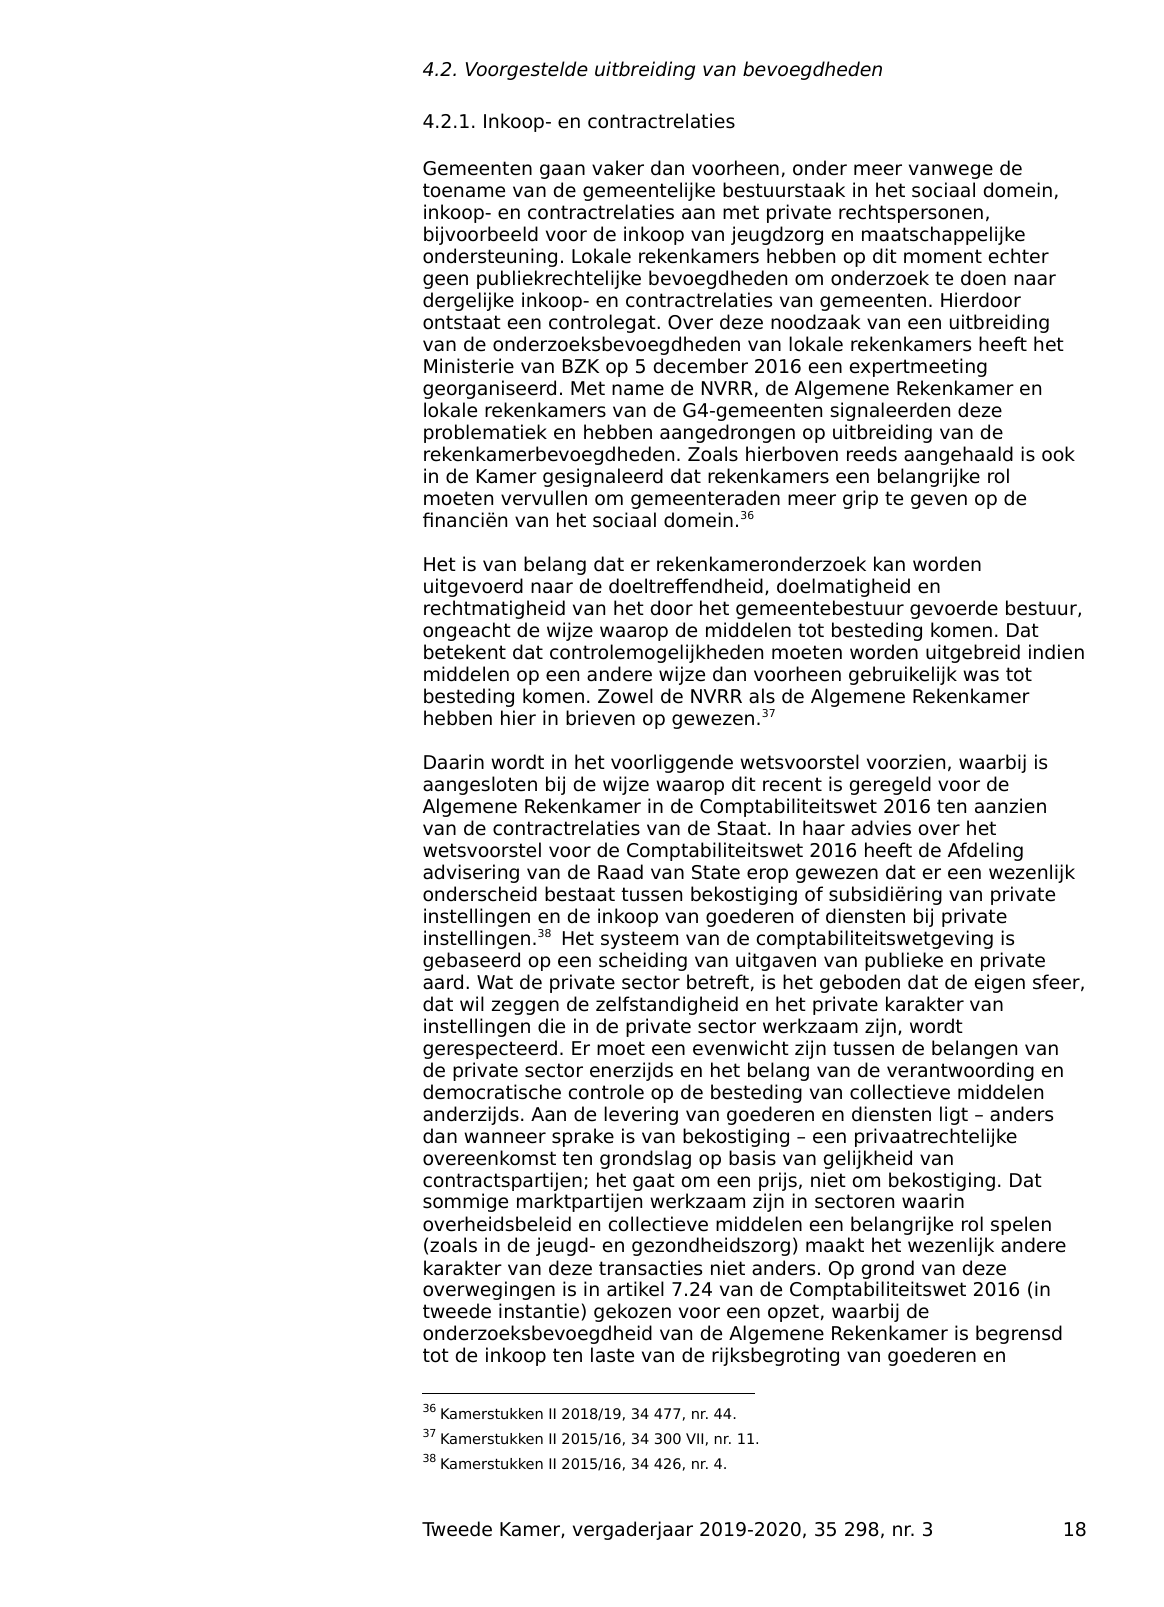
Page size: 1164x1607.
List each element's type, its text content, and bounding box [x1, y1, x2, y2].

text Het is van belang dat er rekenkameronderzoek kan worden uitgevoerd naar de doeltreffendheid, doelmatigheid en rechtmatigheid van het door het gemeentebestuur gevoerde bestuur, ongeacht de wijze waarop de middelen tot besteding komen. Dat betekent dat controlemogelijkheden moeten worden uitgebreid indien middelen op een andere wijze dan voorheen gebruikelijk was tot besteding komen. Zowel de NVRR als de Algemene Rekenkamer hebben hier in brieven op gewezen. [422, 554, 1087, 730]
text Kamerstukken II 2015/16, 34 300 VII, nr. 11. [422, 1427, 1087, 1449]
text Kamerstukken II 2018/19, 34 477, nr. 44. [422, 1402, 1087, 1424]
subtitle 4.2. Voorgestelde uitbreiding van bevoegdheden [422, 59, 1087, 81]
subtitle 4.2.1. Inkoop- en contractrelaties [422, 111, 1087, 133]
text Kamerstukken II 2015/16, 34 426, nr. 4. [422, 1452, 1087, 1474]
text Gemeenten gaan vaker dan voorheen, onder meer vanwege de toename van de gemeentelijke bestuurstaak in het sociaal domein, inkoop- en contractrelaties aan met private rechtspersonen, bijvoorbeeld voor de inkoop van jeugdzorg en maatschappelijke ondersteuning. Lokale rekenkamers hebben op dit moment echter geen publiekrechtelijke bevoegdheden om onderzoek te doen naar dergelijke inkoop- en contractrelaties van gemeenten. Hierdoor ontstaat een controlegat. Over deze noodzaak van een uitbreiding van de onderzoeksbevoegdheden van lokale rekenkamers heeft het Ministerie van BZK op 5 december 2016 een expertmeeting georganiseerd. Met name de NVRR, de Algemene Rekenkamer en lokale rekenkamers van de G4-gemeenten signaleerden deze problematiek en hebben aangedrongen op uitbreiding van de rekenkamerbevoegdheden. Zoals hierboven reeds aangehaald is ook in de Kamer gesignaleerd dat rekenkamers een belangrijke rol moeten vervullen om gemeenteraden meer grip te geven op de financiën van het sociaal domein. [422, 158, 1087, 532]
text Daarin wordt in het voorliggende wetsvoorstel voorzien, waarbij is aangesloten bij de wijze waarop dit recent is geregeld voor de Algemene Rekenkamer in de Comptabiliteitswet 2016 ten aanzien van de contractrelaties van de Staat. In haar advies over het wetsvoorstel voor de Comptabiliteitswet 2016 heeft de Afdeling advisering van de Raad van State erop gewezen dat er een wezenlijk onderscheid bestaat tussen bekostiging of subsidiëring van private instellingen en de inkoop van goederen of diensten bij private instellingen. Het systeem van de comptabiliteitswetgeving is gebaseerd op een scheiding van uitgaven van publieke en private aard. Wat de private sector betreft, is het geboden dat de eigen sfeer, dat wil zeggen de zelfstandigheid en het private karakter van instellingen die in de private sector werkzaam zijn, wordt gerespecteerd. Er moet een evenwicht zijn tussen de belangen van de private sector enerzijds en het belang van de verantwoording en democratische controle op de besteding van collectieve middelen anderzijds. Aan de levering van goederen en diensten ligt – anders dan wanneer sprake is van bekostiging – een privaatrechtelijke overeenkomst ten grondslag op basis van gelijkheid van contractspartijen; het gaat om een prijs, niet om bekostiging. Dat sommige marktpartijen werkzaam zijn in sectoren waarin overheidsbeleid en collectieve middelen een belangrijke rol spelen (zoals in de jeugd- en gezondheidszorg) maakt het wezenlijk andere karakter van deze transacties niet anders. Op grond van deze overwegingen is in artikel 7.24 van de Comptabiliteitswet 2016 (in tweede instantie) gekozen voor een opzet, waarbij de onderzoeksbevoegdheid van de Algemene Rekenkamer is begrensd tot de inkoop ten laste van de rijksbegroting van goederen en [422, 752, 1087, 1367]
